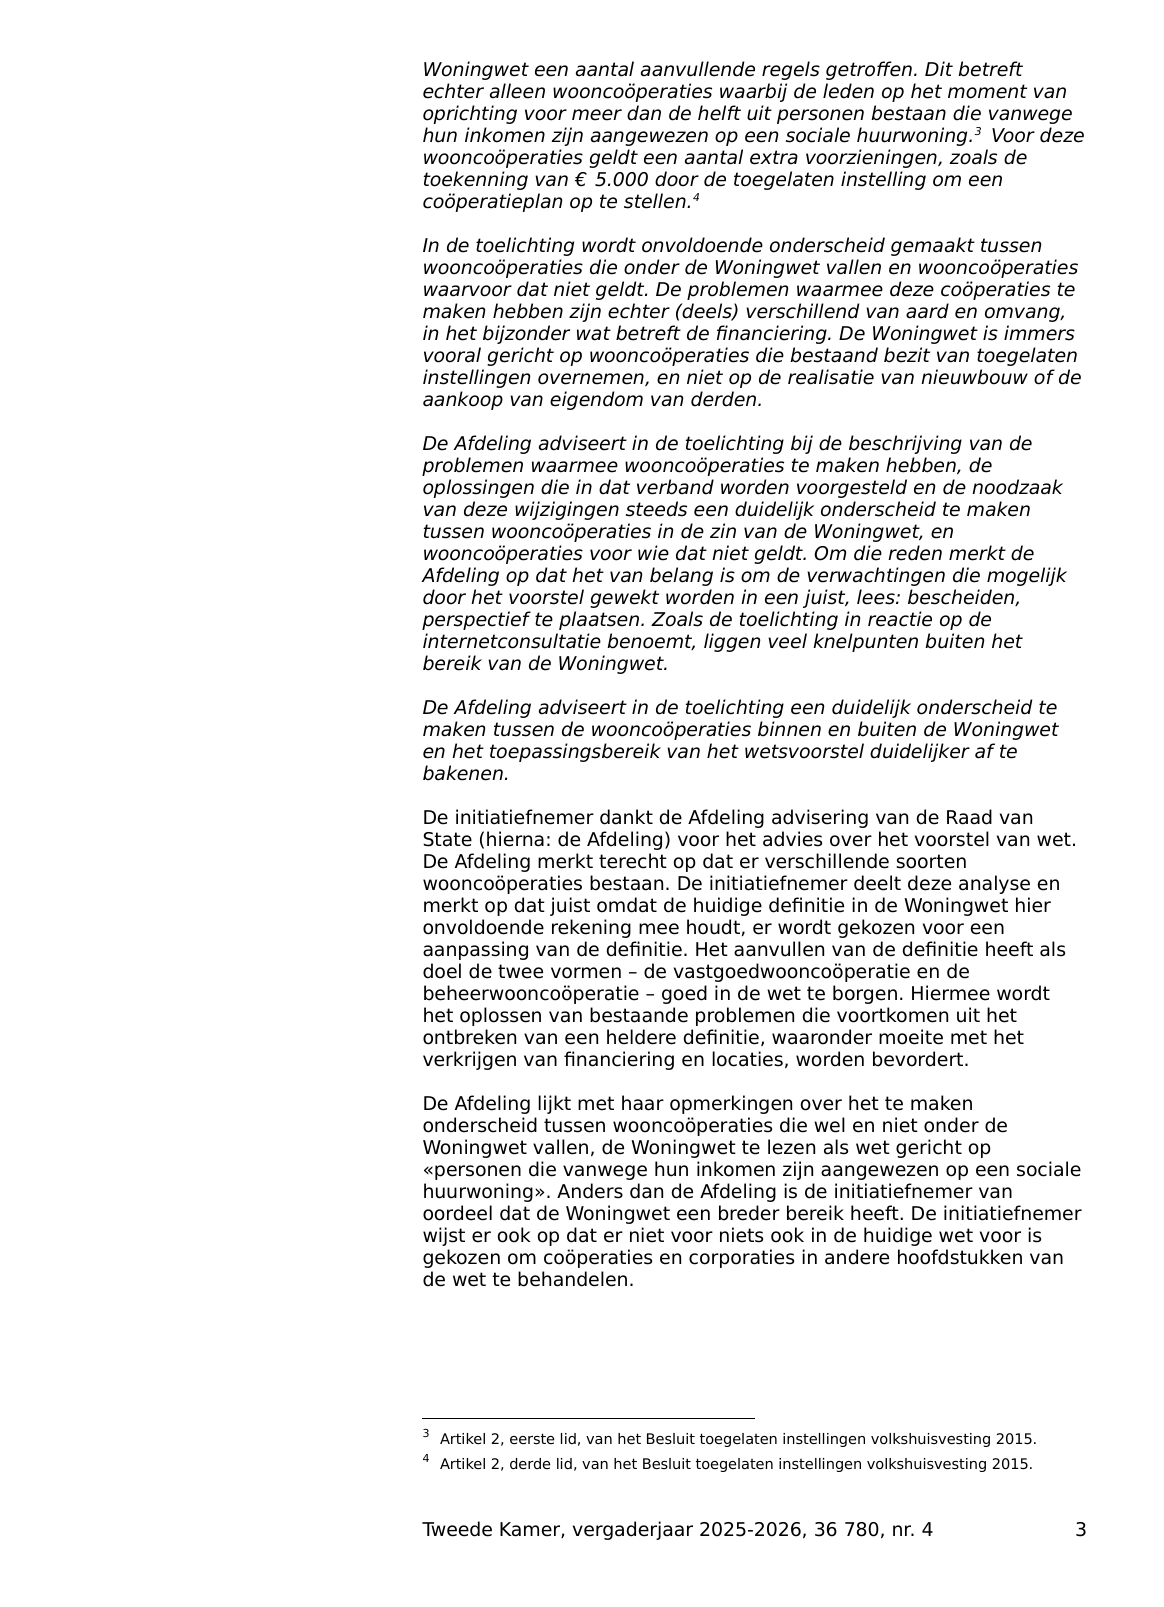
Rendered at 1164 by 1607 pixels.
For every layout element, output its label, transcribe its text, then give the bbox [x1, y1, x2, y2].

text Artikel 2, derde lid, van het Besluit toegelaten instellingen volkshuisvesting 2015. [422, 1452, 1087, 1474]
text In de toelichting wordt onvoldoende onderscheid gemaakt tussen wooncoöperaties die onder de Woningwet vallen en wooncoöperaties waarvoor dat niet geldt. De problemen waarmee deze coöperaties te maken hebben zijn echter (deels) verschillend van aard en omvang, in het bijzonder wat betreft de financiering. De Woningwet is immers vooral gericht op wooncoöperaties die bestaand bezit van toegelaten instellingen overnemen, en niet op de realisatie van nieuwbouw of de aankoop van eigendom van derden. [422, 235, 1087, 411]
text De initiatiefnemer dankt de Afdeling advisering van de Raad van State (hierna: de Afdeling) voor het advies over het voorstel van wet. De Afdeling merkt terecht op dat er verschillende soorten wooncoöperaties bestaan. De initiatiefnemer deelt deze analyse en merkt op dat juist omdat de huidige definitie in de Woningwet hier onvoldoende rekening mee houdt, er wordt gekozen voor een aanpassing van de definitie. Het aanvullen van de definitie heeft als doel de twee vormen – de vastgoedwooncoöperatie en de beheerwooncoöperatie – goed in de wet te borgen. Hiermee wordt het oplossen van bestaande problemen die voortkomen uit het ontbreken van een heldere definitie, waaronder moeite met het verkrijgen van financiering en locaties, worden bevordert. [422, 807, 1087, 1071]
text Artikel 2, eerste lid, van het Besluit toegelaten instellingen volkshuisvesting 2015. [422, 1427, 1087, 1449]
text Woningwet een aantal aanvullende regels getroffen. Dit betreft echter alleen wooncoöperaties waarbij de leden op het moment van oprichting voor meer dan de helft uit personen bestaan die vanwege hun inkomen zijn aangewezen op een sociale huurwoning. Voor deze wooncoöperaties geldt een aantal extra voorzieningen, zoals de toekenning van € 5.000 door de toegelaten instelling om een coöperatieplan op te stellen. [422, 59, 1087, 213]
text De Afdeling adviseert in de toelichting een duidelijk onderscheid te maken tussen de wooncoöperaties binnen en buiten de Woningwet en het toepassingsbereik van het wetsvoorstel duidelijker af te bakenen. [422, 697, 1087, 785]
text De Afdeling lijkt met haar opmerkingen over het te maken onderscheid tussen wooncoöperaties die wel en niet onder de Woningwet vallen, de Woningwet te lezen als wet gericht op «personen die vanwege hun inkomen zijn aangewezen op een sociale huurwoning». Anders dan de Afdeling is de initiatiefnemer van oordeel dat de Woningwet een breder bereik heeft. De initiatiefnemer wijst er ook op dat er niet voor niets ook in de huidige wet voor is gekozen om coöperaties en corporaties in andere hoofdstukken van de wet te behandelen. [422, 1093, 1087, 1291]
text De Afdeling adviseert in de toelichting bij de beschrijving van de problemen waarmee wooncoöperaties te maken hebben, de oplossingen die in dat verband worden voorgesteld en de noodzaak van deze wijzigingen steeds een duidelijk onderscheid te maken tussen wooncoöperaties in de zin van de Woningwet, en wooncoöperaties voor wie dat niet geldt. Om die reden merkt de Afdeling op dat het van belang is om de verwachtingen die mogelijk door het voorstel gewekt worden in een juist, lees: bescheiden, perspectief te plaatsen. Zoals de toelichting in reactie op de internetconsultatie benoemt, liggen veel knelpunten buiten het bereik van de Woningwet. [422, 433, 1087, 675]
